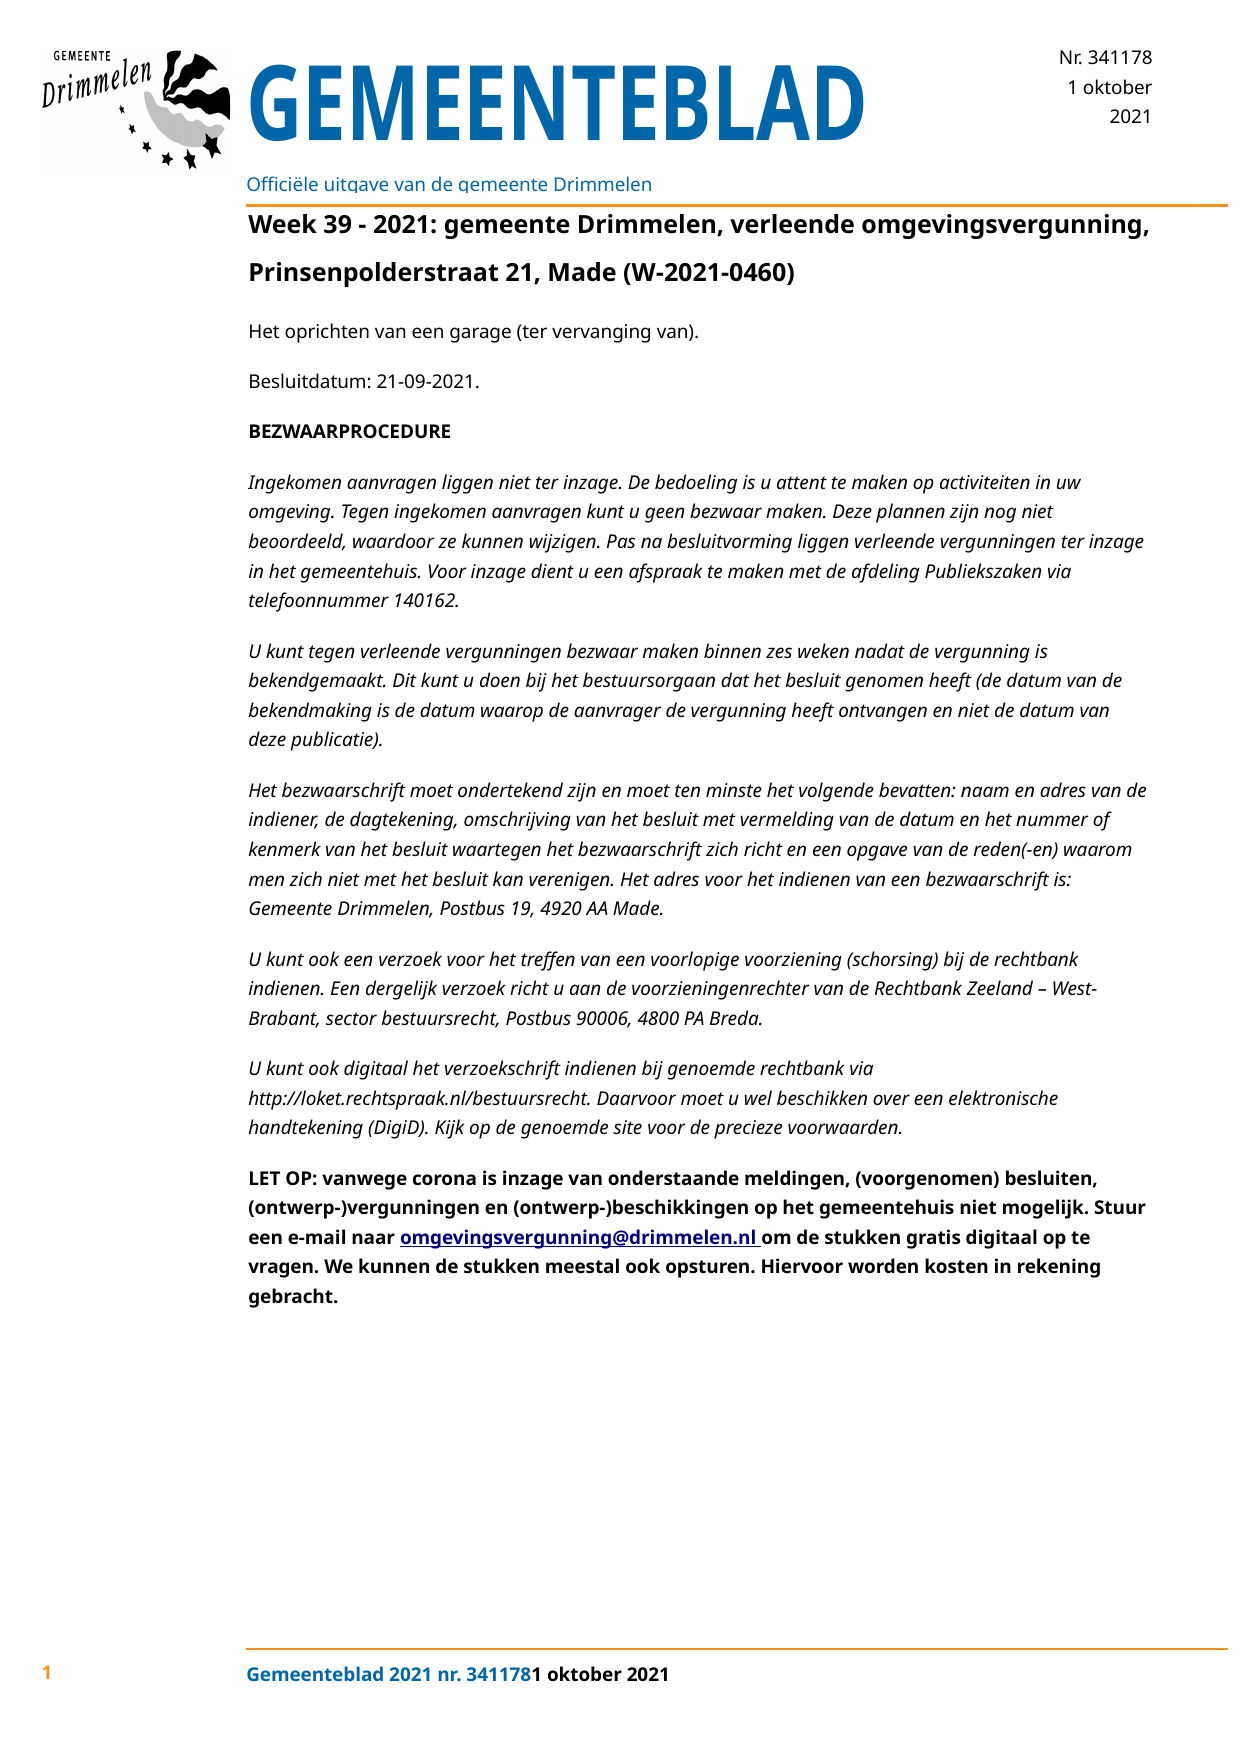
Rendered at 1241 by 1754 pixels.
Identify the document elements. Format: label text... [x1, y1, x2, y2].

text Ingekomen aanvragen liggen niet ter inzage. De bedoeling is u attent te maken op activiteiten in uw omgeving. Tegen ingekomen aanvragen kunt u geen bezwaar maken. Deze plannen zijn nog niet beoordeeld, waardoor ze kunnen wijzigen. Pas na besluitvorming liggen verleende vergunningen ter inzage in het gemeentehuis. Voor inzage dient u een afspraak te maken met de afdeling Publiekszaken via telefoonnummer 140162. [248, 469, 1152, 613]
text LET OP: vanwege corona is inzage van onderstaande meldingen, (voorgenomen) besluiten, (ontwerp-)vergunningen en (ontwerp-)beschikkingen op het gemeentehuis niet mogelijk. Stuur een e-mail naar omgevingsvergunning@drimmelen.nl om de stukken gratis digitaal op te vragen. We kunnen de stukken meestal ook opsturen. Hiervoor worden kosten in rekening gebracht. [248, 1165, 1152, 1309]
text Het oprichten van een garage (ter vervanging van). [248, 318, 1152, 344]
text U kunt tegen verleende vergunningen bezwaar maken binnen zes weken nadat de vergunning is bekendgemaakt. Dit kunt u doen bij het bestuursorgaan dat het besluit genomen heeft (de datum van de bekendmaking is de datum waarop de aanvrager de vergunning heeft ontvangen en niet de datum van deze publicatie). [248, 638, 1152, 752]
text Het bezwaarschrift moet ondertekend zijn en moet ten minste het volgende bevatten: naam en adres van de indiener, de dagtekening, omschrijving van het besluit met vermelding van de datum en het nummer of kenmerk van het besluit waartegen het bezwaarschrift zich richt en een opgave van de reden(-en) waarom men zich niet met het besluit kan verenigen. Het adres voor het indienen van een bezwaarschrift is: Gemeente Drimmelen, Postbus 19, 4920 AA Made. [248, 777, 1152, 921]
text U kunt ook een verzoek voor het treffen van een voorlopige voorziening (schorsing) bij de rechtbank indienen. Een dergelijk verzoek richt u aan de voorzieningenrechter van de Rechtbank Zeeland – West-Brabant, sector bestuursrecht, Postbus 90006, 4800 PA Breda. [248, 946, 1152, 1031]
picture [41, 47, 231, 172]
text BEZWAARPROCEDURE [248, 419, 1152, 444]
text U kunt ook digitaal het verzoekschrift indienen bij genoemde rechtbank via http://loket.rechtspraak.nl/bestuursrecht. Daarvoor moet u wel beschikken over een elektronische handtekening (DigiD). Kijk op de genoemde site voor de precieze voorwaarden. [248, 1055, 1152, 1140]
text Week 39 - 2021: gemeente Drimmelen, verleende omgevingsvergunning, Prinsenpolderstraat 21, Made (W-2021-0460) [248, 207, 1152, 288]
text Besluitdatum: 21-09-2021. [248, 368, 1152, 394]
